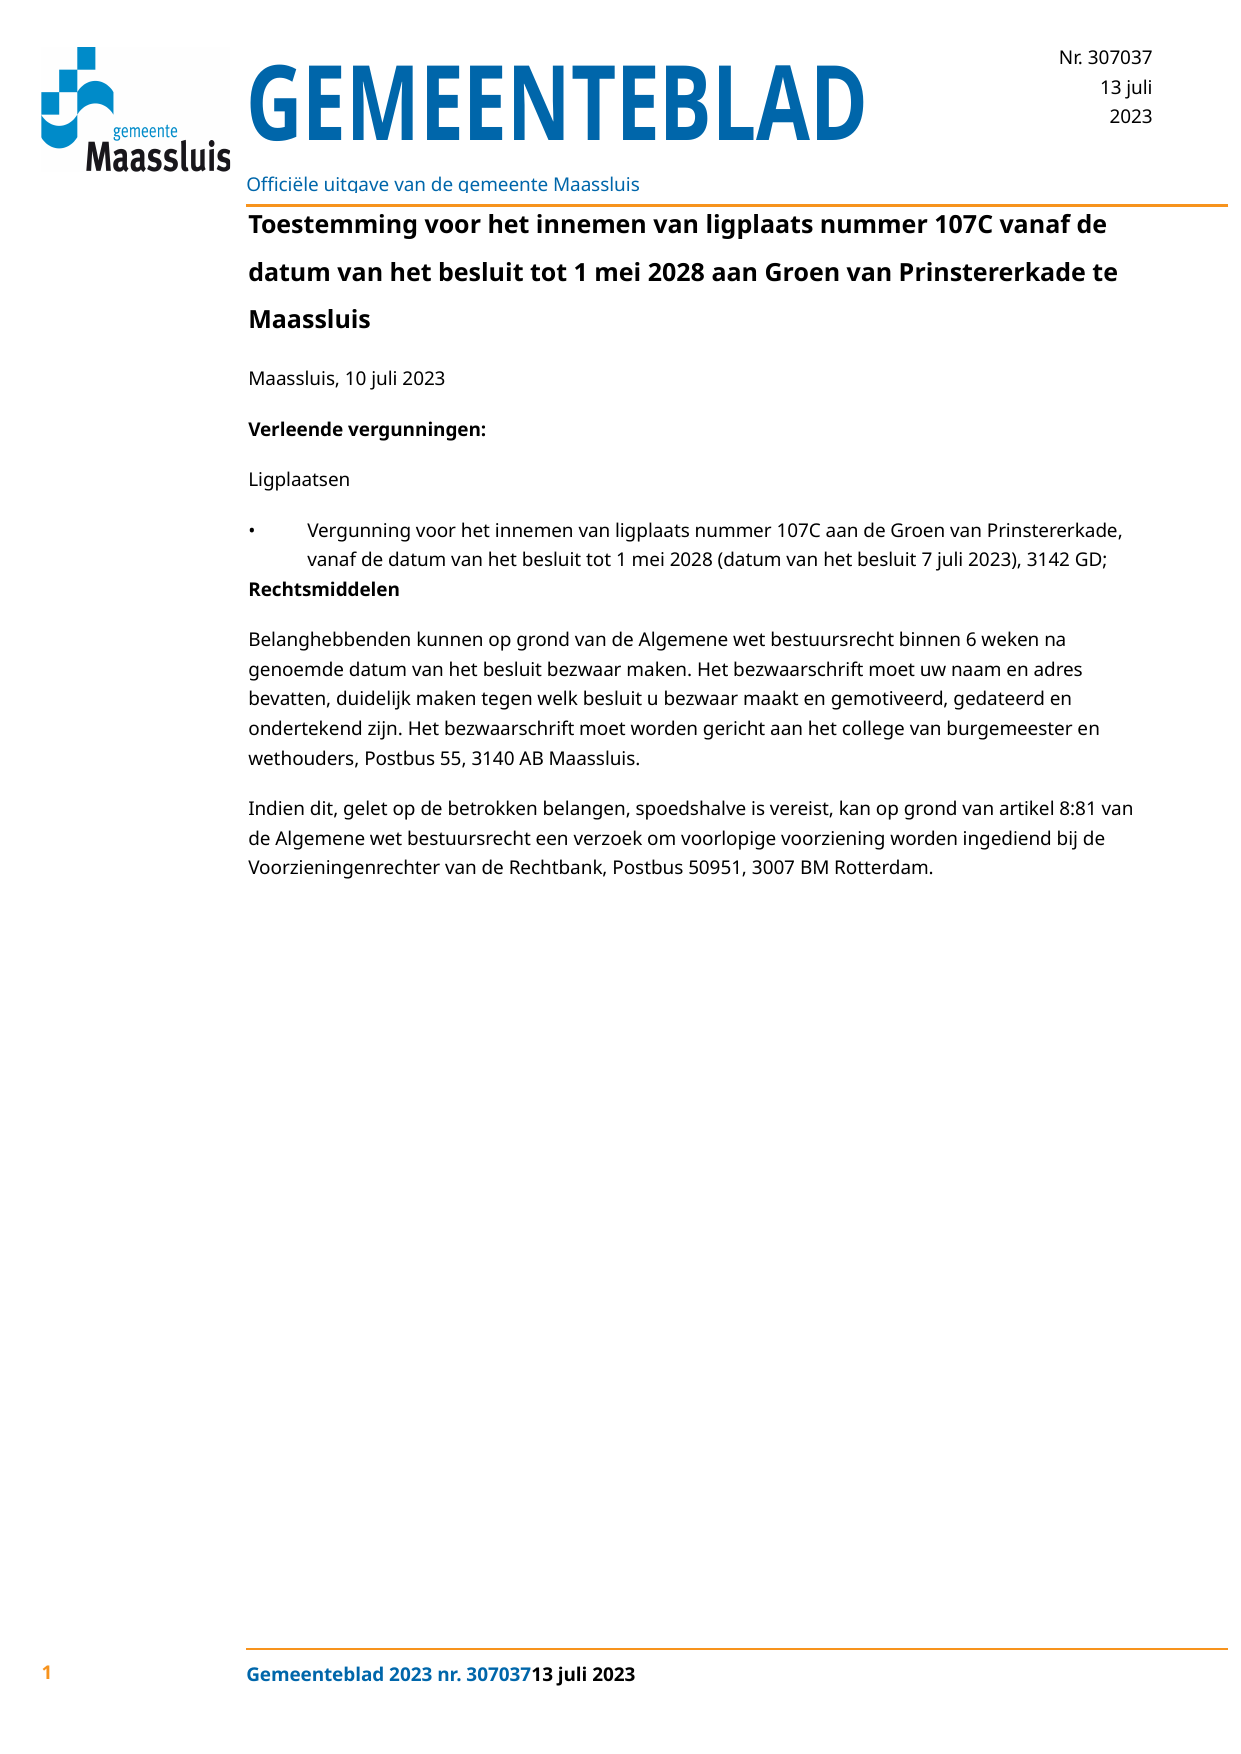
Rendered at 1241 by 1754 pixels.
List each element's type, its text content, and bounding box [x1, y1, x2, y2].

picture [41, 47, 231, 172]
text Belanghebbenden kunnen op grond van de Algemene wet bestuursrecht binnen 6 weken na genoemde datum van het besluit bezwaar maken. Het bezwaarschrift moet uw naam en adres bevatten, duidelijk maken tegen welk besluit u bezwaar maakt en gemotiveerd, gedateerd en ondertekend zijn. Het bezwaarschrift moet worden gericht aan het college van burgemeester en wethouders, Postbus 55, 3140 AB Maassluis. [248, 626, 1152, 770]
text Maassluis, 10 juli 2023 [248, 366, 1152, 391]
picture [41, 47, 77, 92]
text Toestemming voor het innemen van ligplaats nummer 107C vanaf de datum van het besluit tot 1 mei 2028 aan Groen van Prinstererkade te Maassluis [248, 207, 1152, 336]
text Rechtsmiddelen [248, 576, 1152, 602]
list Vergunning voor het innemen van ligplaats nummer 107C aan de Groen van Prinstererkade, vanaf de datum van het besluit tot 1 mei 2028 (datum van het besluit 7 juli 2023), 3142 GD; [248, 517, 1152, 572]
text Indien dit, gelet op de betrokken belangen, spoedshalve is vereist, kan op grond van artikel 8:81 van de Algemene wet bestuursrecht een verzoek om voorlopige voorziening worden ingediend bij de Voorzieningenrechter van de Rechtbank, Postbus 50951, 3007 BM Rotterdam. [248, 795, 1152, 880]
text Verleende vergunningen: [248, 416, 1152, 442]
text Ligplaatsen [248, 466, 1152, 492]
